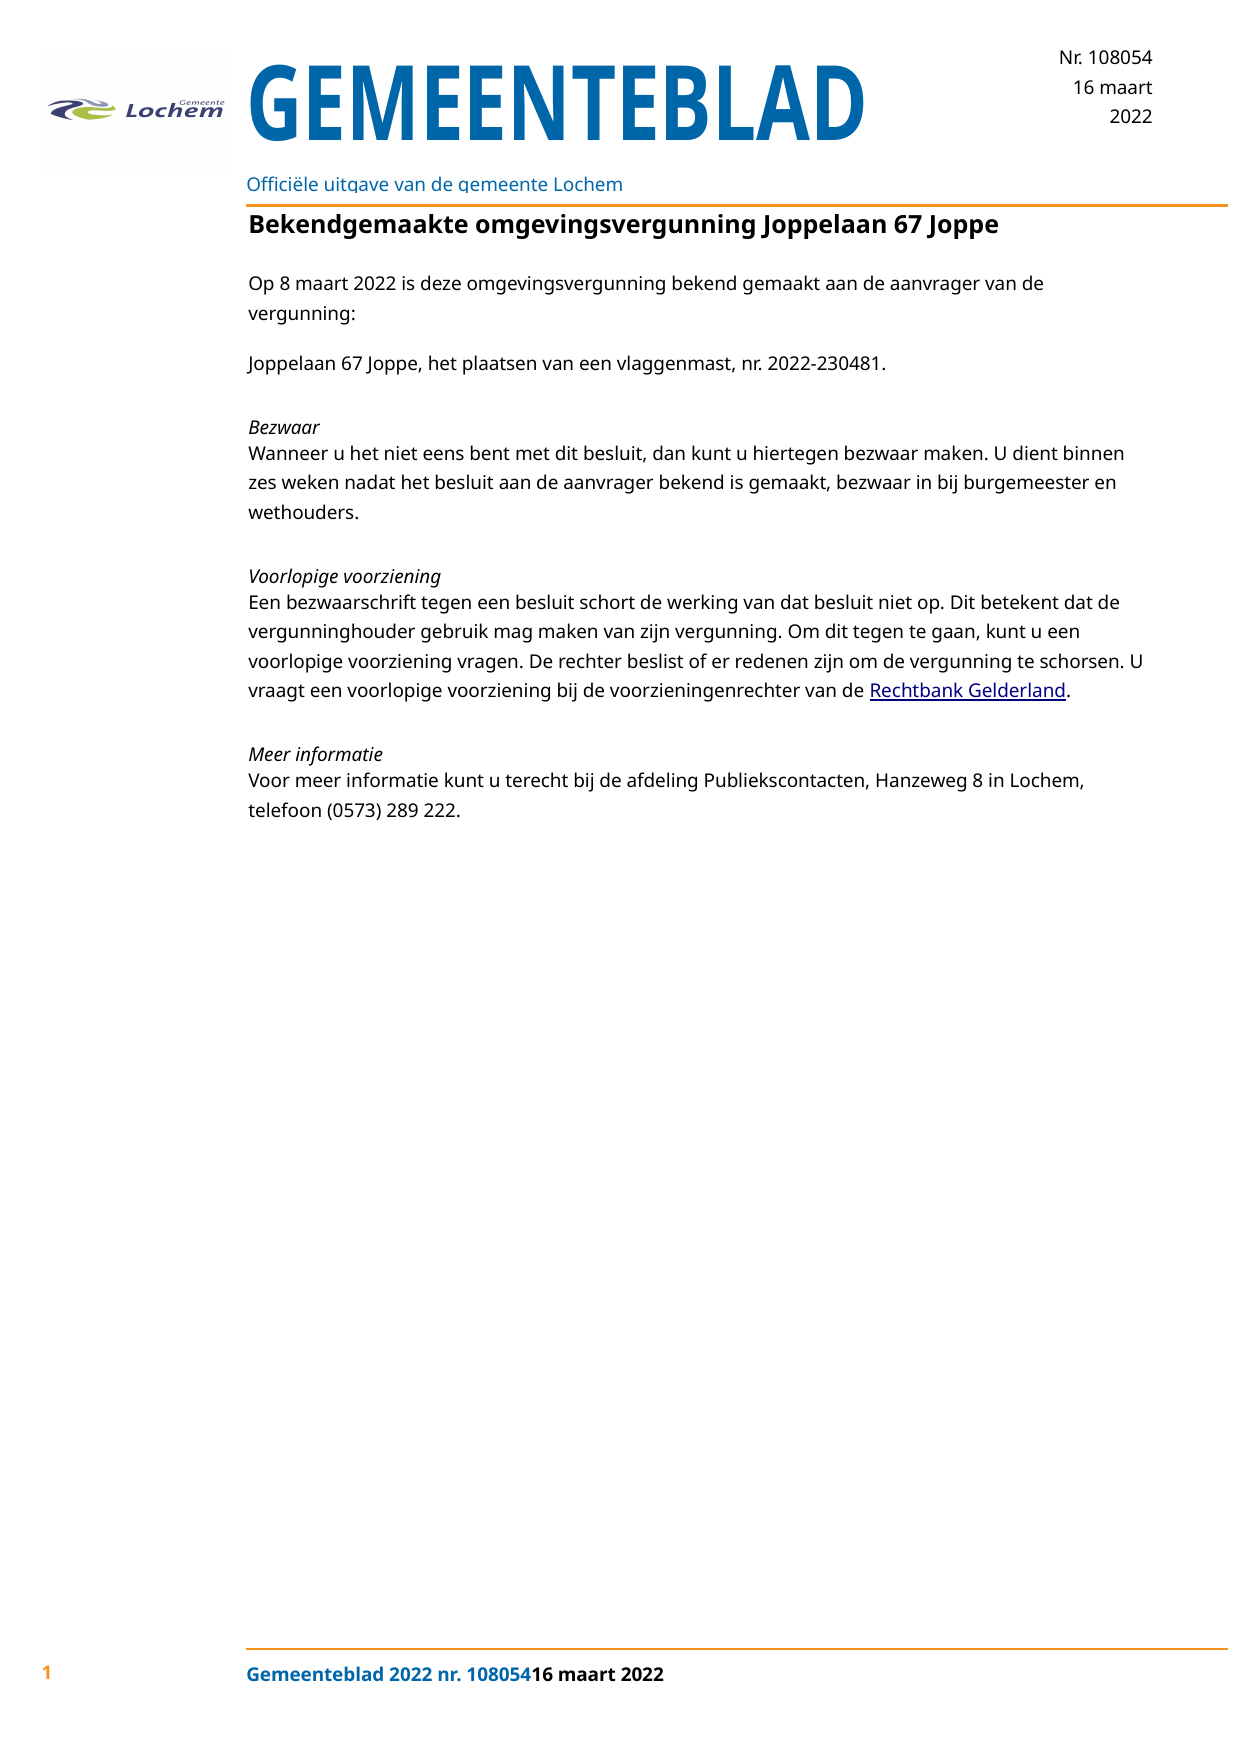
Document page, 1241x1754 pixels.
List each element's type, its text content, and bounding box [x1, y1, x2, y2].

text Wanneer u het niet eens bent met dit besluit, dan kunt u hiertegen bezwaar maken. U dient binnen zes weken nadat het besluit aan de aanvrager bekend is gemaakt, bezwaar in bij burgemeester en wethouders. [248, 440, 1152, 525]
text Joppelaan 67 Joppe, het plaatsen van een vlaggenmast, nr. 2022-230481. [248, 350, 1152, 376]
text Voorlopige voorziening [248, 563, 1152, 589]
text Op 8 maart 2022 is deze omgevingsvergunning bekend gemaakt aan de aanvrager van de vergunning: [248, 270, 1152, 326]
text Bezwaar [248, 414, 1152, 440]
text Meer informatie [248, 742, 1152, 767]
text Voor meer informatie kunt u terecht bij de afdeling Publiekscontacten, Hanzeweg 8 in Lochem, telefoon (0573) 289 222. [248, 767, 1152, 823]
text Een bezwaarschrift tegen een besluit schort de werking van dat besluit niet op. Dit betekent dat de vergunninghouder gebruik mag maken van zijn vergunning. Om dit tegen te gaan, kunt u een voorlopige voorziening vragen. De rechter beslist of er redenen zijn om de vergunning te schorsen. U vraagt een voorlopige voorziening bij de voorzieningenrechter van de Rechtbank Gelderland. [248, 589, 1152, 703]
picture [41, 47, 231, 172]
text Bekendgemaakte omgevingsvergunning Joppelaan 67 Joppe [248, 207, 1152, 241]
